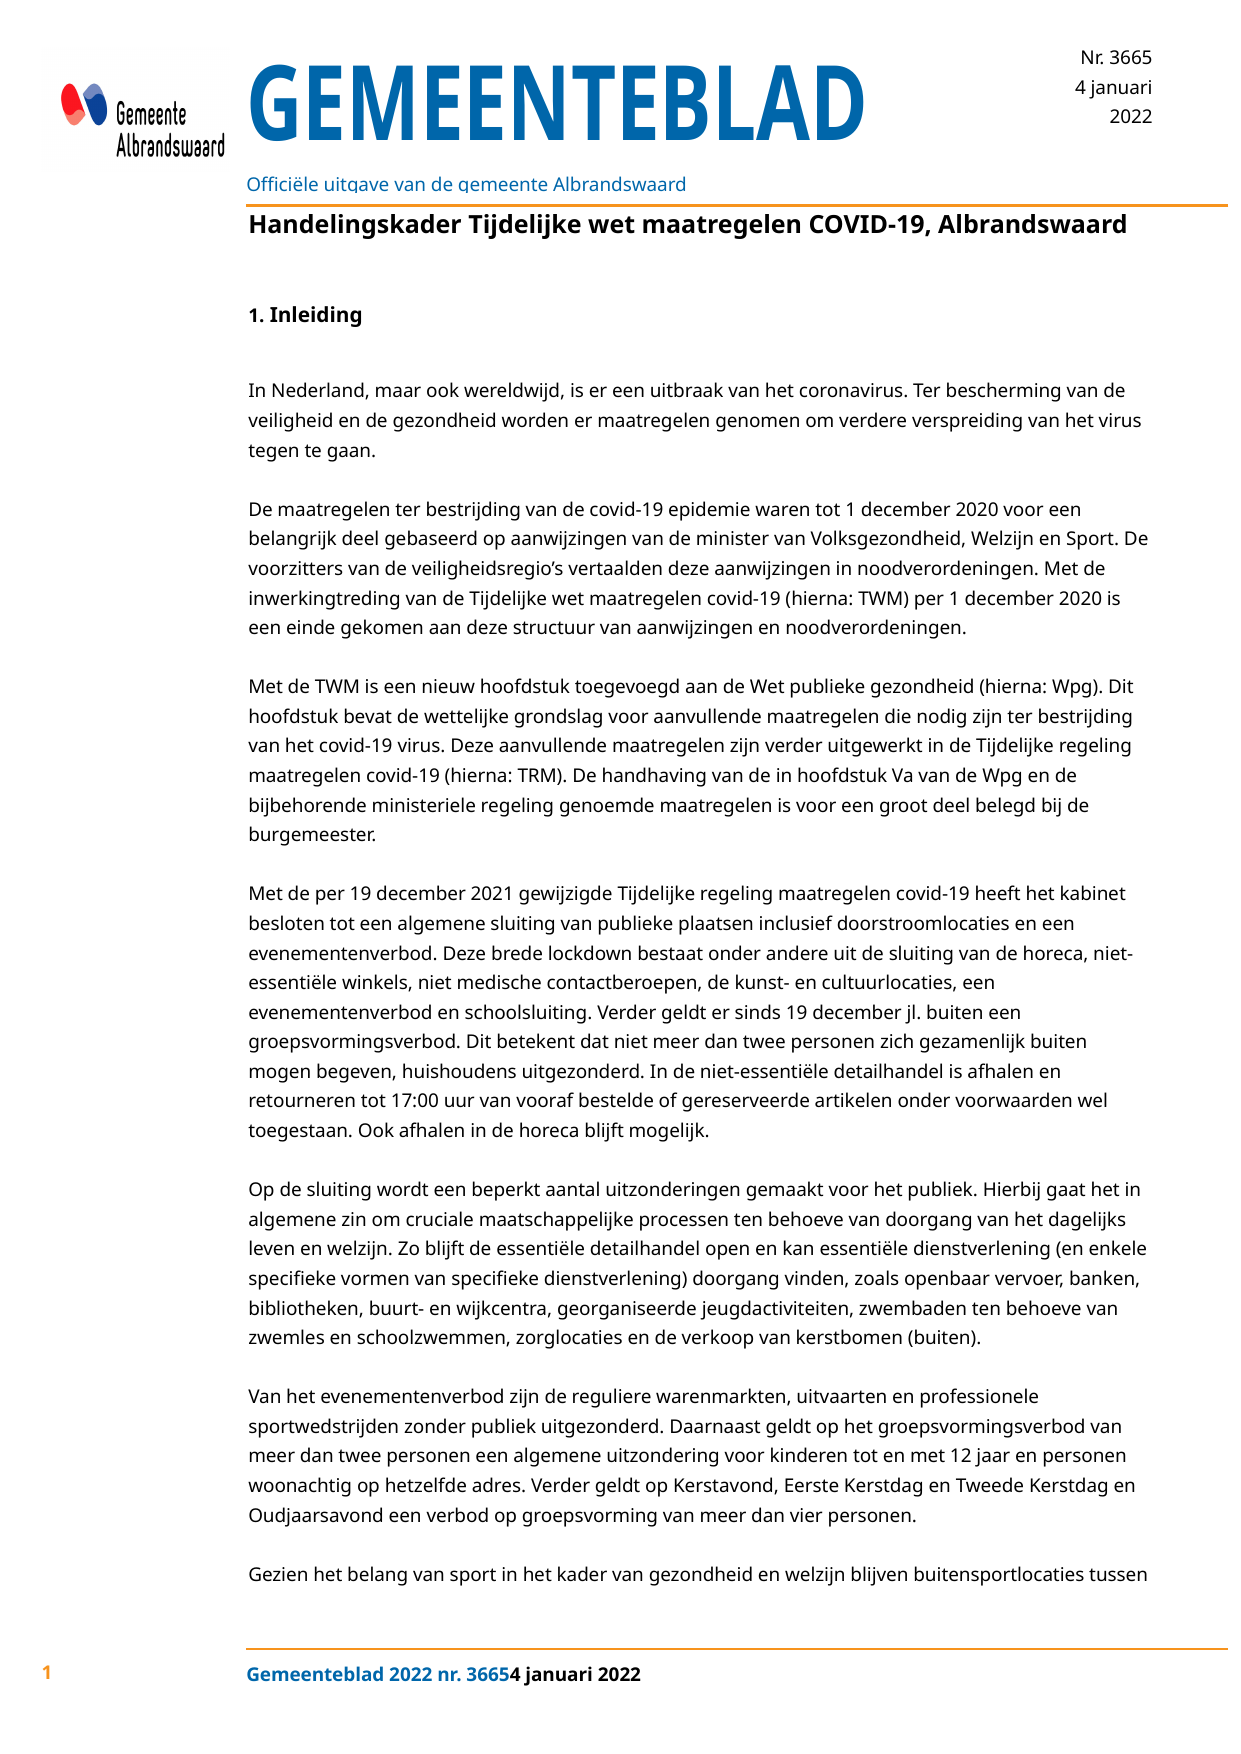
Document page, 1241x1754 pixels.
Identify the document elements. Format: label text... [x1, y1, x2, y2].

text 1. Inleiding [248, 300, 1152, 328]
text Op de sluiting wordt een beperkt aantal uitzonderingen gemaakt voor het publiek. Hierbij gaat het in algemene zin om cruciale maatschappelijke processen ten behoeve van doorgang van het dagelijks leven en welzijn. Zo blijft de essentiële detailhandel open en kan essentiële dienstverlening (en enkele specifieke vormen van specifieke dienstverlening) doorgang vinden, zoals openbaar vervoer, banken, bibliotheken, buurt- en wijkcentra, georganiseerde jeugdactiviteiten, zwembaden ten behoeve van zwemles en schoolzwemmen, zorglocaties en de verkoop van kerstbomen (buiten). [248, 1176, 1152, 1350]
text Met de TWM is een nieuw hoofdstuk toegevoegd aan de Wet publieke gezondheid (hierna: Wpg). Dit hoofdstuk bevat de wettelijke grondslag voor aanvullende maatregelen die nodig zijn ter bestrijding van het covid-19 virus. Deze aanvullende maatregelen zijn verder uitgewerkt in de Tijdelijke regeling maatregelen covid-19 (hierna: TRM). De handhaving van de in hoofdstuk Va van de Wpg en de bijbehorende ministeriele regeling genoemde maatregelen is voor een groot deel belegd bij de burgemeester. [248, 673, 1152, 847]
text Met de per 19 december 2021 gewijzigde Tijdelijke regeling maatregelen covid-19 heeft het kabinet besloten tot een algemene sluiting van publieke plaatsen inclusief doorstroomlocaties en een evenementenverbod. Deze brede lockdown bestaat onder andere uit de sluiting van de horeca, niet-essentiële winkels, niet medische contactberoepen, de kunst- en cultuurlocaties, een evenementenverbod en schoolsluiting. Verder geldt er sinds 19 december jl. buiten een groepsvormingsverbod. Dit betekent dat niet meer dan twee personen zich gezamenlijk buiten mogen begeven, huishoudens uitgezonderd. In de niet-essentiële detailhandel is afhalen en retourneren tot 17:00 uur van vooraf bestelde of gereserveerde artikelen onder voorwaarden wel toegestaan. Ook afhalen in de horeca blijft mogelijk. [248, 881, 1152, 1143]
text Handelingskader Tijdelijke wet maatregelen COVID-19, Albrandswaard [248, 207, 1152, 241]
picture [41, 47, 231, 172]
text De maatregelen ter bestrijding van de covid-19 epidemie waren tot 1 december 2020 voor een belangrijk deel gebaseerd op aanwijzingen van de minister van Volksgezondheid, Welzijn en Sport. De voorzitters van de veiligheidsregio’s vertaalden deze aanwijzingen in noodverordeningen. Met de inwerkingtreding van de Tijdelijke wet maatregelen covid-19 (hierna: TWM) per 1 december 2020 is een einde gekomen aan deze structuur van aanwijzingen en noodverordeningen. [248, 496, 1152, 640]
text In Nederland, maar ook wereldwijd, is er een uitbraak van het coronavirus. Ter bescherming van de veiligheid en de gezondheid worden er maatregelen genomen om verdere verspreiding van het virus tegen te gaan. [248, 378, 1152, 462]
text Gezien het belang van sport in het kader van gezondheid en welzijn blijven buitensportlocaties tussen [248, 1561, 1152, 1587]
text Van het evenementenverbod zijn de reguliere warenmarkten, uitvaarten en professionele sportwedstrijden zonder publiek uitgezonderd. Daarnaast geldt op het groepsvormingsverbod van meer dan twee personen een algemene uitzondering voor kinderen tot en met 12 jaar en personen woonachtig op hetzelfde adres. Verder geldt op Kerstavond, Eerste Kerstdag en Tweede Kerstdag en Oudjaarsavond een verbod op groepsvorming van meer dan vier personen. [248, 1383, 1152, 1527]
